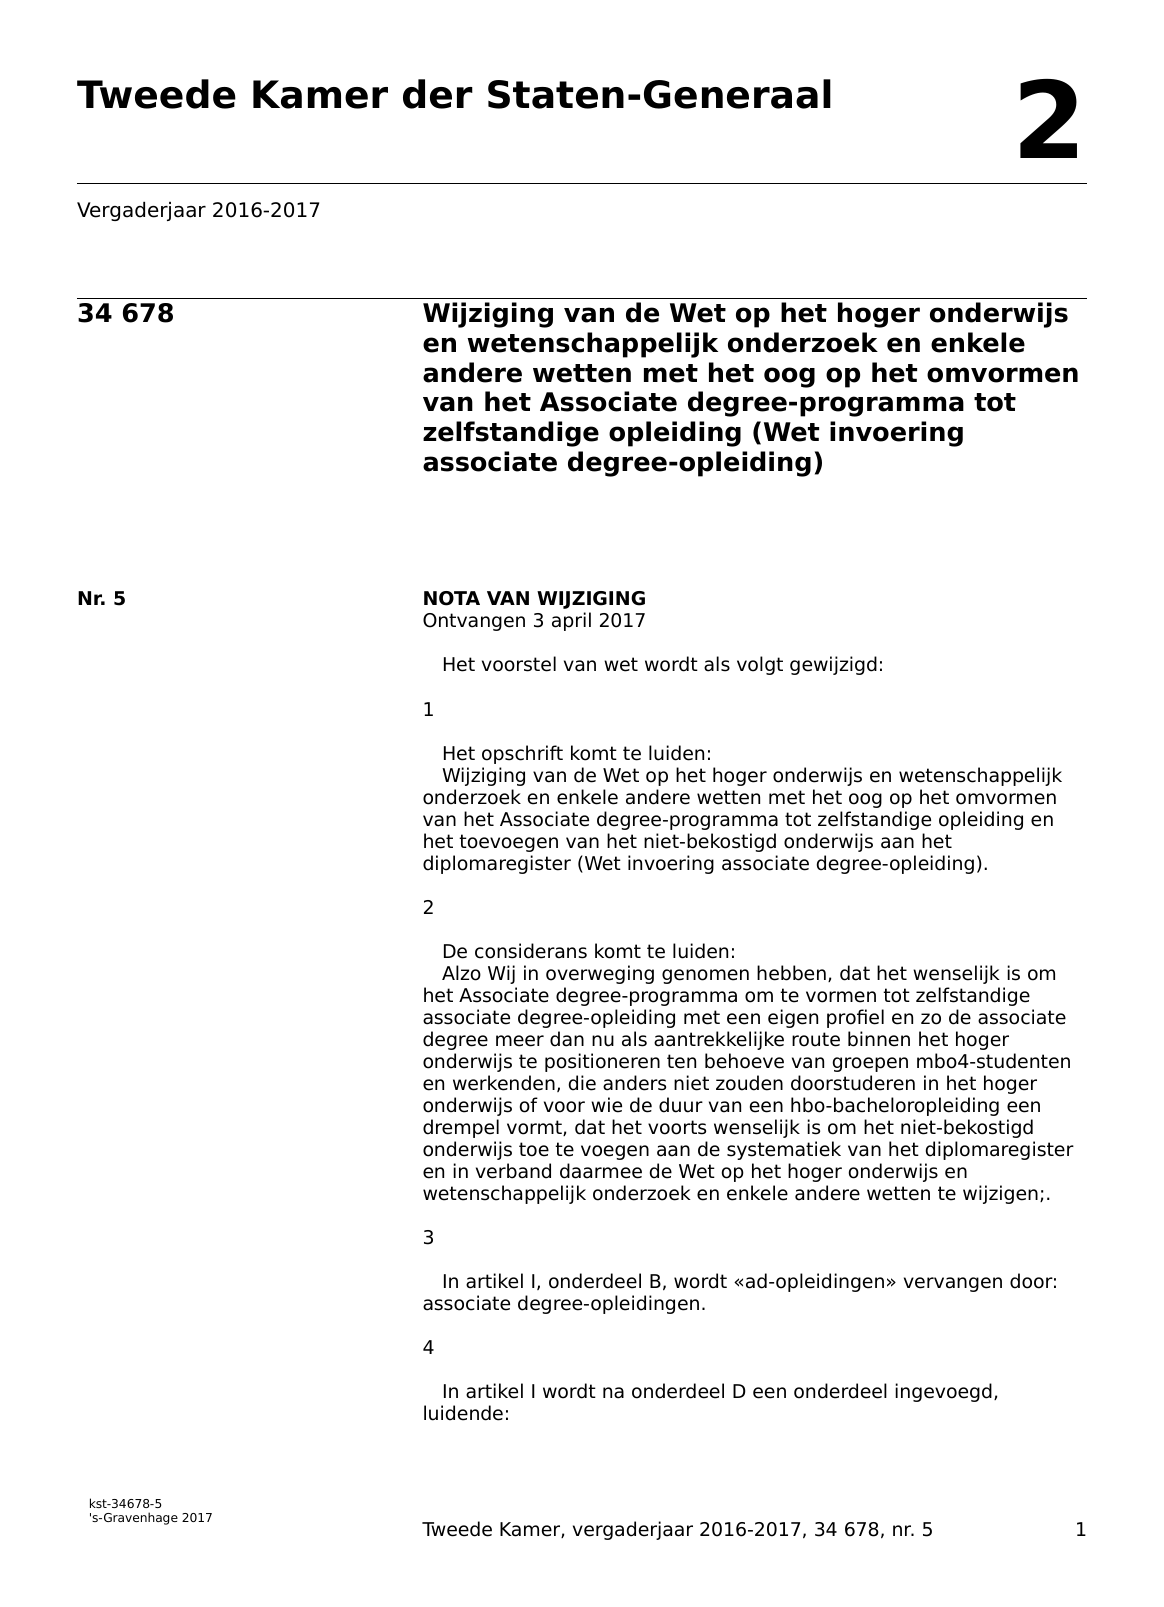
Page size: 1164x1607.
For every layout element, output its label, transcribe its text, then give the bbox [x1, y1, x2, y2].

table_header 2 [886, 59, 1087, 183]
table_header Tweede Kamer der Staten-Generaal [77, 59, 886, 183]
table_cell Vergaderjaar 2016-2017 [77, 184, 1087, 298]
text Ontvangen 3 april 2017 [422, 610, 1087, 632]
text Wijziging van de Wet op het hoger onderwijs en wetenschappelijk onderzoek en enkele andere wetten met het oog op het omvormen van het Associate degree-programma tot zelfstandige opleiding en het toevoegen van het niet-bekostigd onderwijs aan het diplomaregister (Wet invoering associate degree-opleiding). [422, 764, 1087, 874]
subtitle 3 [422, 1227, 1087, 1249]
text Het opschrift komt te luiden: [422, 743, 1087, 764]
subtitle 1 [422, 698, 1087, 720]
text 's-Gravenhage 2017 [88, 1511, 323, 1525]
text kst-34678-5 [88, 1497, 323, 1511]
text Alzo Wij in overweging genomen hebben, dat het wenselijk is om het Associate degree-programma om te vormen tot zelfstandige associate degree-opleiding met een eigen profiel en zo de associate degree meer dan nu als aantrekkelijke route binnen het hoger onderwijs te positioneren ten behoeve van groepen mbo4-studenten en werkenden, die anders niet zouden doorstuderen in het hoger onderwijs of voor wie de duur van een hbo-bacheloropleiding een drempel vormt, dat het voorts wenselijk is om het niet-bekostigd onderwijs toe te voegen aan de systematiek van het diplomaregister en in verband daarmee de Wet op het hoger onderwijs en wetenschappelijk onderzoek en enkele andere wetten te wijzigen;. [422, 963, 1087, 1204]
subtitle 2 [422, 897, 1087, 919]
text Het voorstel van wet wordt als volgt gewijzigd: [422, 654, 1087, 676]
subtitle 34 678 Wijziging van de Wet op het hoger onderwijs en wetenschappelijk onderzoek en enkele andere wetten met het oog op het omvormen van het Associate degree-programma tot zelfstandige opleiding (Wet invoering associate degree-opleiding) [77, 299, 1087, 477]
text In artikel I, onderdeel B, wordt «ad-opleidingen» vervangen door: associate degree-opleidingen. [422, 1271, 1087, 1315]
text De considerans komt te luiden: [422, 941, 1087, 963]
text In artikel I wordt na onderdeel D een onderdeel ingevoegd, luidende: [422, 1381, 1087, 1425]
subtitle 4 [422, 1337, 1087, 1359]
subtitle Nr. 5 NOTA VAN WIJZIGING [77, 588, 1087, 610]
